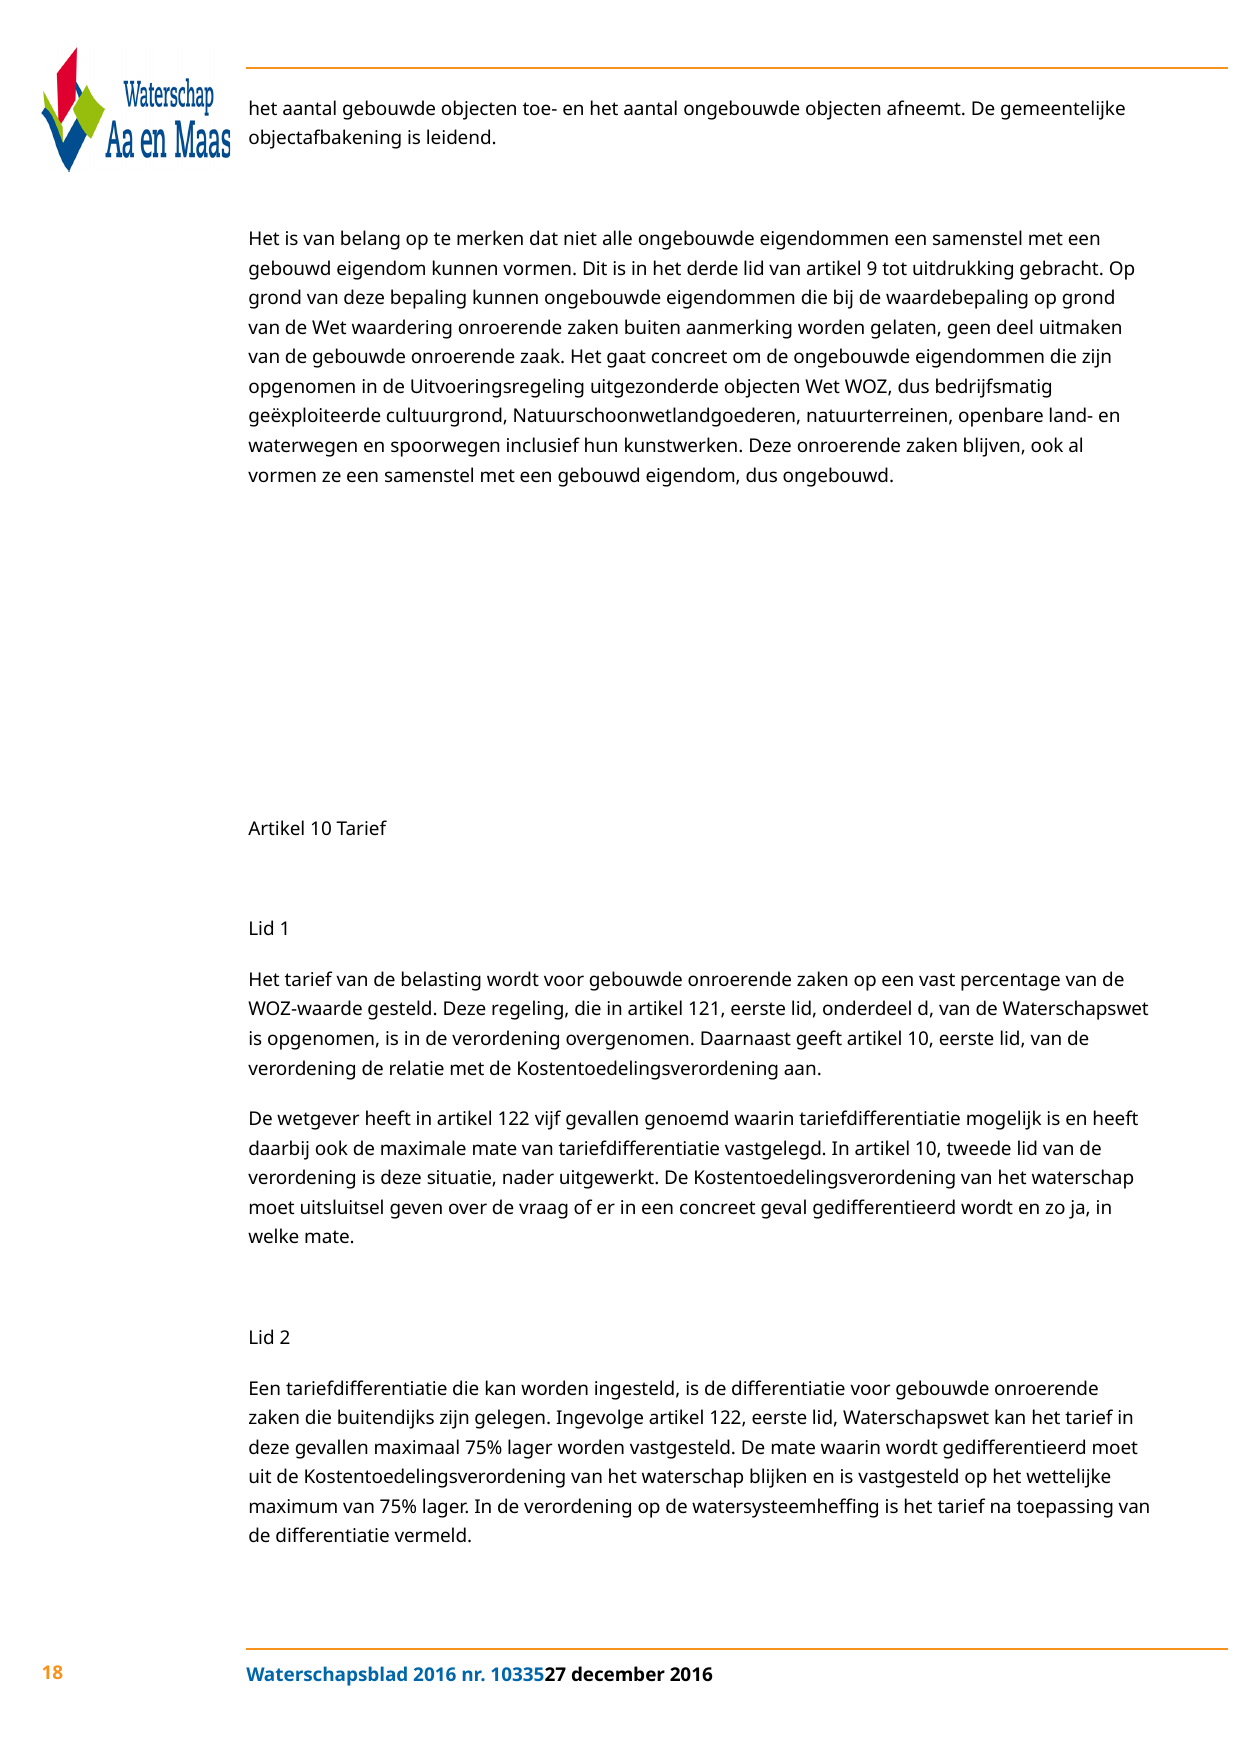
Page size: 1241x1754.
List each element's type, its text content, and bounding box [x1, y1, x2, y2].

text Lid 1 [248, 916, 1152, 941]
text Lid 2 [248, 1324, 1152, 1350]
text Het tarief van de belasting wordt voor gebouwde onroerende zaken op een vast percentage van de WOZ-waarde gesteld. Deze regeling, die in artikel 121, eerste lid, onderdeel d, van de Waterschapswet is opgenomen, is in de verordening overgenomen. Daarnaast geeft artikel 10, eerste lid, van de verordening de relatie met de Kostentoedelingsverordening aan. [248, 966, 1152, 1081]
text Artikel 10 Tarief [248, 815, 1152, 841]
text het aantal gebouwde objecten toe- en het aantal ongebouwde objecten afneemt. De gemeentelijke objectafbakening is leidend. [248, 95, 1152, 150]
text Het is van belang op te merken dat niet alle ongebouwde eigendommen een samenstel met een gebouwd eigendom kunnen vormen. Dit is in het derde lid van artikel 9 tot uitdrukking gebracht. Op grond van deze bepaling kunnen ongebouwde eigendommen die bij de waardebepaling op grond van de Wet waardering onroerende zaken buiten aanmerking worden gelaten, geen deel uitmaken van de gebouwde onroerende zaak. Het gaat concreet om de ongebouwde eigendommen die zijn opgenomen in de Uitvoeringsregeling uitgezonderde objecten Wet WOZ, dus bedrijfsmatig geëxploiteerde cultuurgrond, Natuurschoonwetlandgoederen, natuurterreinen, openbare land- en waterwegen en spoorwegen inclusief hun kunstwerken. Deze onroerende zaken blijven, ook al vormen ze een samenstel met een gebouwd eigendom, dus ongebouwd. [248, 225, 1152, 488]
text Een tariefdifferentiatie die kan worden ingesteld, is de differentiatie voor gebouwde onroerende zaken die buitendijks zijn gelegen. Ingevolge artikel 122, eerste lid, Waterschapswet kan het tarief in deze gevallen maximaal 75% lager worden vastgesteld. De mate waarin wordt gedifferentieerd moet uit de Kostentoedelingsverordening van het waterschap blijken en is vastgesteld op het wettelijke maximum van 75% lager. In de verordening op de watersysteemheffing is het tarief na toepassing van de differentiatie vermeld. [248, 1375, 1152, 1548]
text De wetgever heeft in artikel 122 vijf gevallen genoemd waarin tariefdifferentiatie mogelijk is en heeft daarbij ook de maximale mate van tariefdifferentiatie vastgelegd. In artikel 10, tweede lid van de verordening is deze situatie, nader uitgewerkt. De Kostentoedelingsverordening van het waterschap moet uitsluitsel geven over de vraag of er in een concreet geval gedifferentieerd wordt en zo ja, in welke mate. [248, 1105, 1152, 1249]
picture [41, 47, 231, 172]
